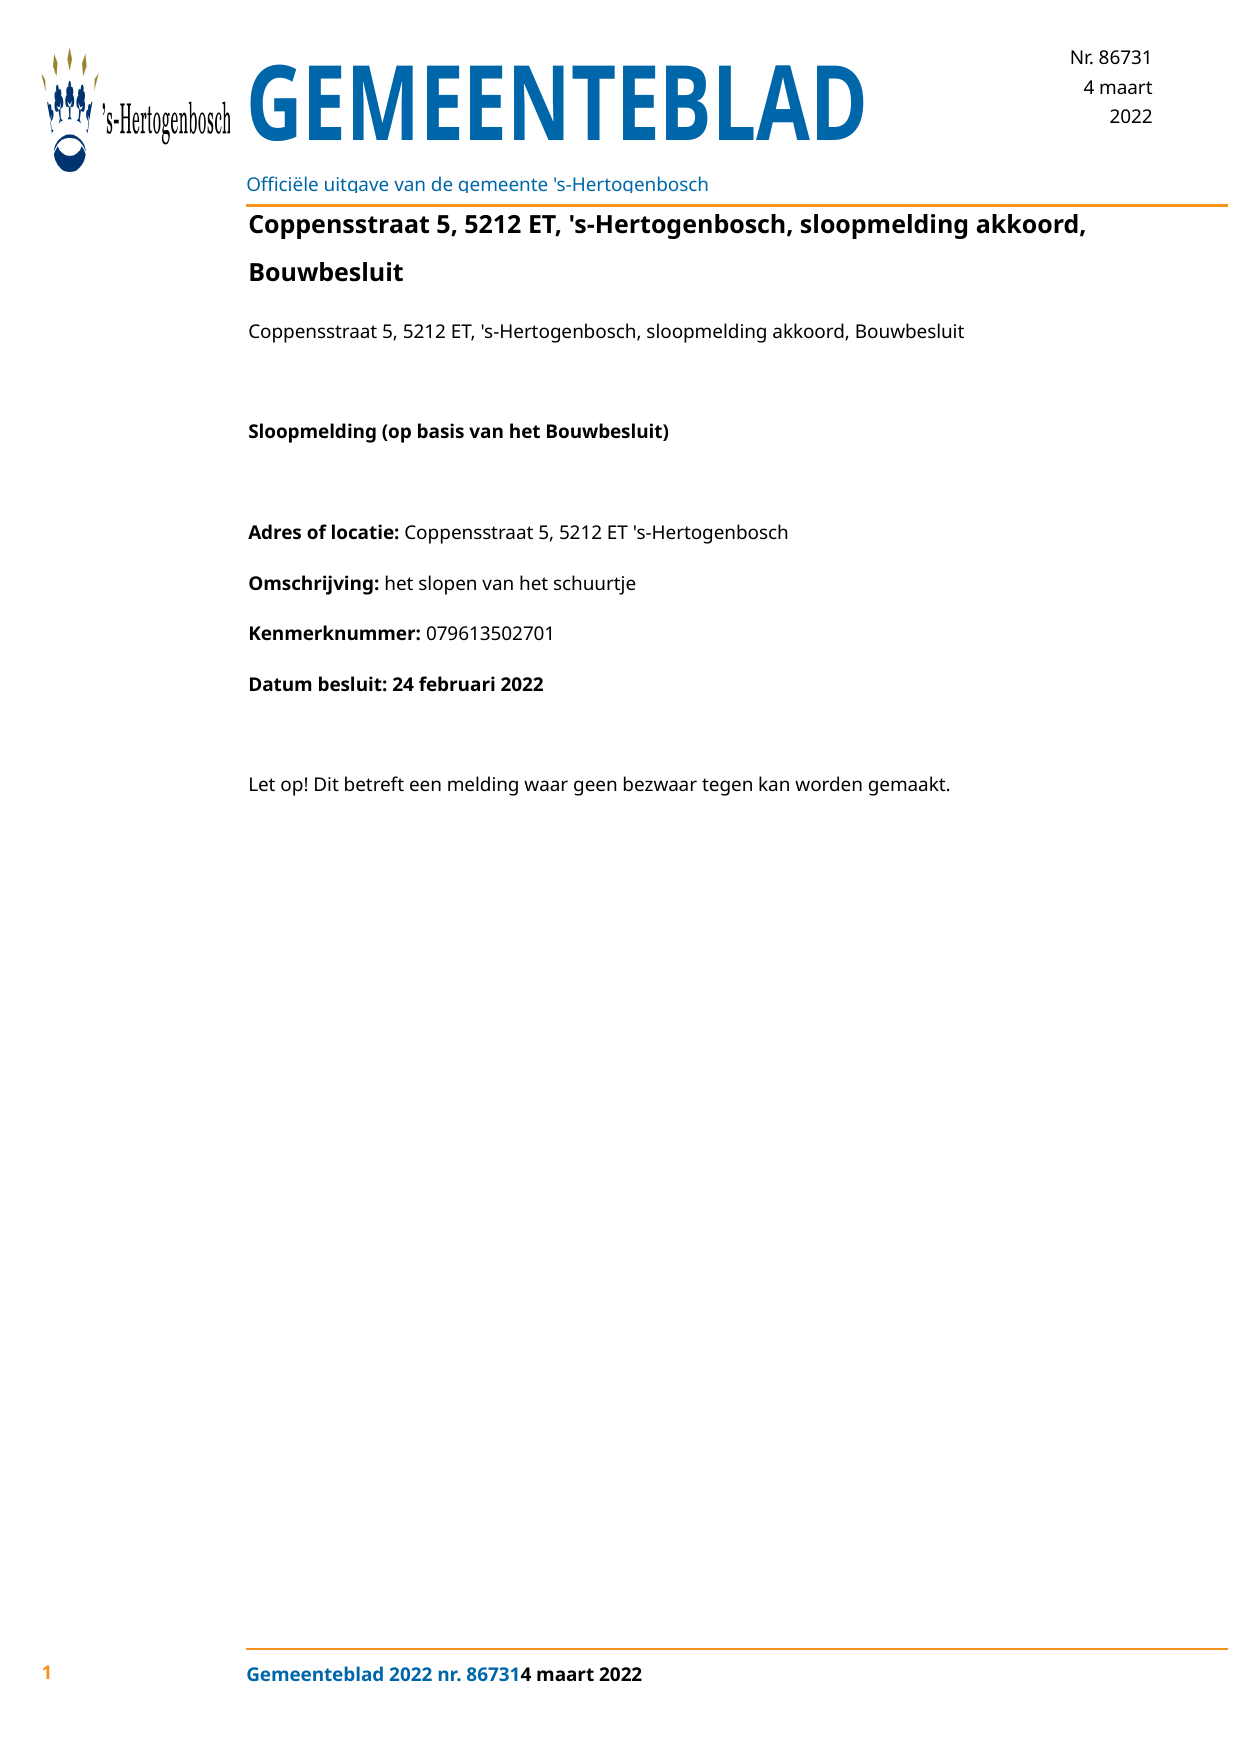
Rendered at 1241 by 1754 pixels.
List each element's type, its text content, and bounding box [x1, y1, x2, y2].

picture [41, 47, 231, 172]
text Kenmerknummer: 079613502701 [248, 620, 1152, 646]
text Coppensstraat 5, 5212 ET, 's-Hertogenbosch, sloopmelding akkoord, Bouwbesluit [248, 318, 1152, 344]
text Datum besluit: 24 februari 2022 [248, 671, 1152, 697]
text Let op! Dit betreft een melding waar geen bezwaar tegen kan worden gemaakt. [248, 772, 1152, 797]
text Coppensstraat 5, 5212 ET, 's-Hertogenbosch, sloopmelding akkoord, Bouwbesluit [248, 207, 1152, 288]
text Omschrijving: het slopen van het schuurtje [248, 570, 1152, 596]
text Sloopmelding (op basis van het Bouwbesluit) [248, 419, 1152, 444]
text Adres of locatie: Coppensstraat 5, 5212 ET 's-Hertogenbosch [248, 519, 1152, 545]
